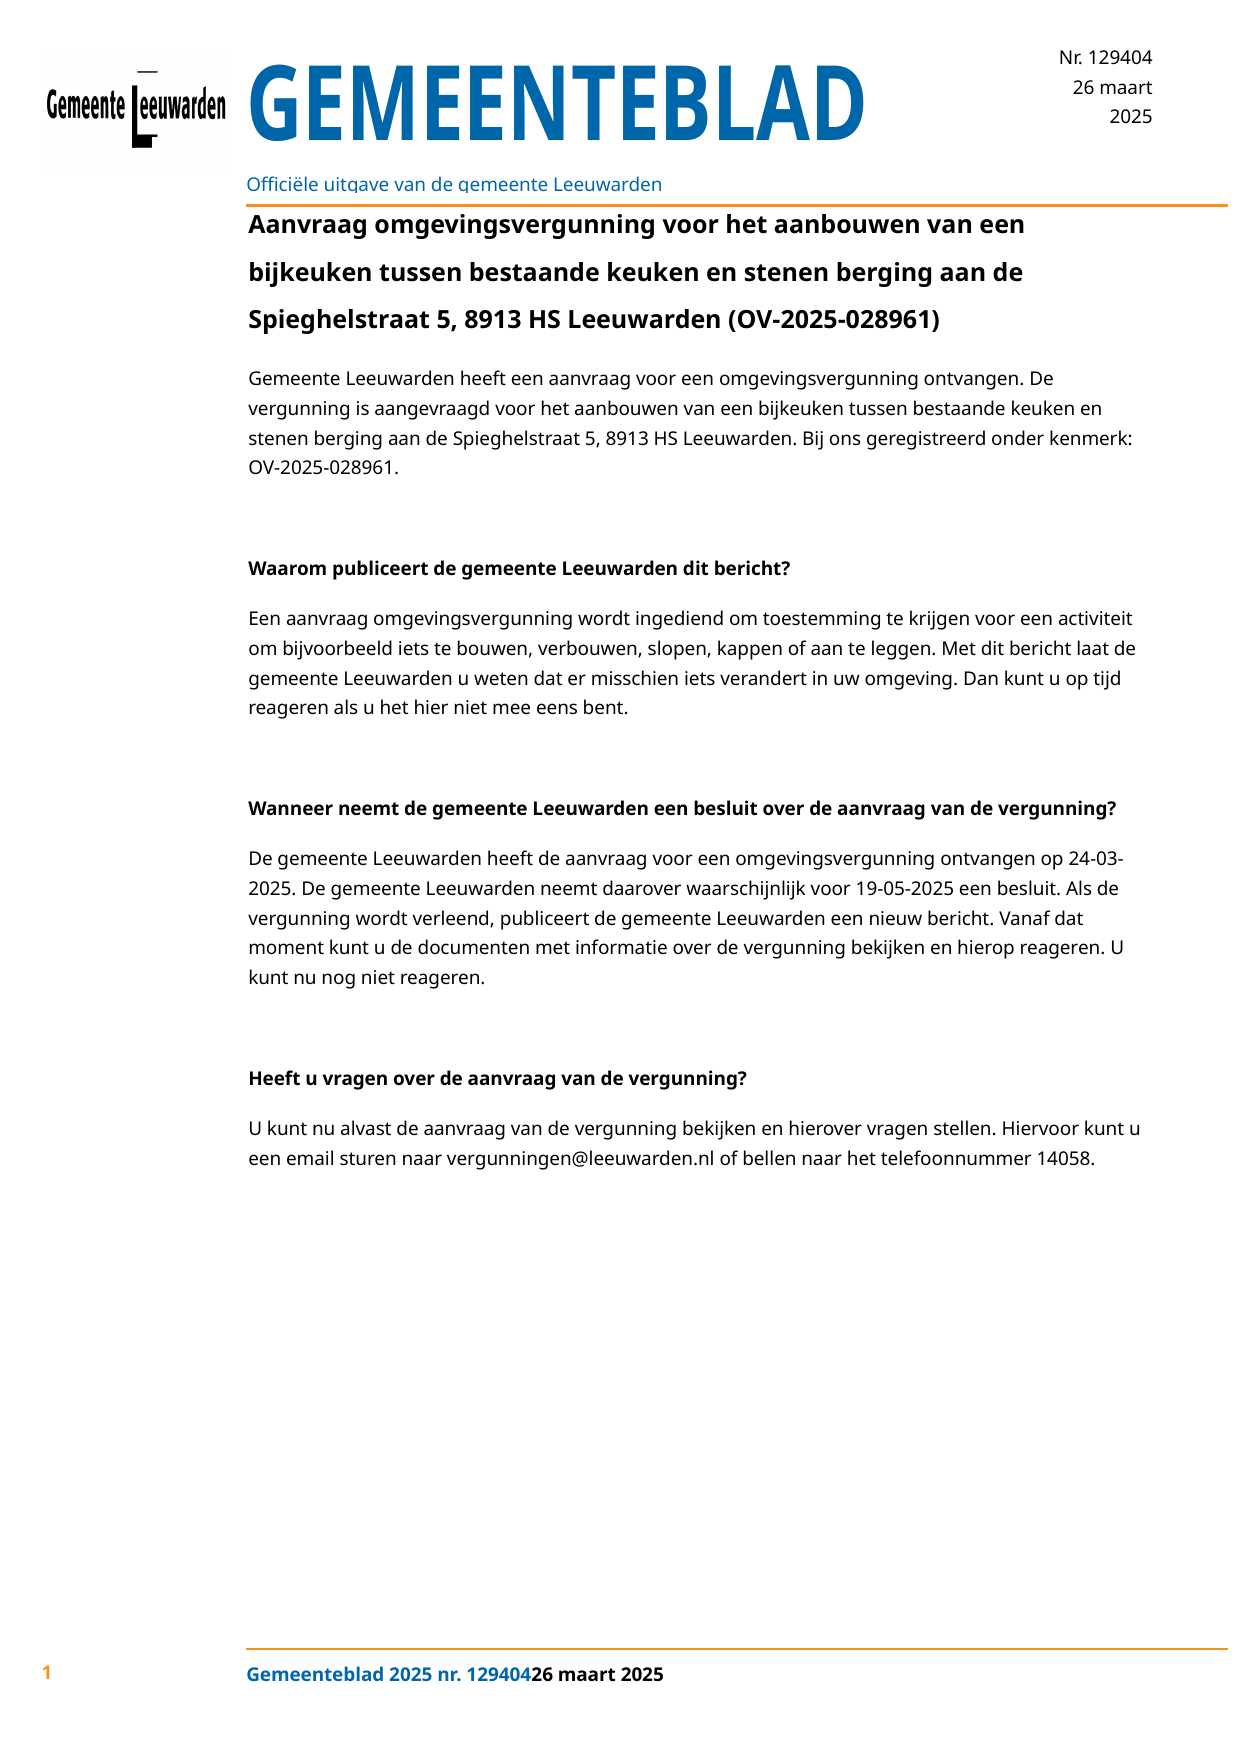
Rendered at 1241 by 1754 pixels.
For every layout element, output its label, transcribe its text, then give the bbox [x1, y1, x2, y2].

text Aanvraag omgevingsvergunning voor het aanbouwen van een bijkeuken tussen bestaande keuken en stenen berging aan de Spieghelstraat 5, 8913 HS Leeuwarden (OV-2025-028961) [248, 207, 1152, 336]
text De gemeente Leeuwarden heeft de aanvraag voor een omgevingsvergunning ontvangen op 24-03-2025. De gemeente Leeuwarden neemt daarover waarschijnlijk voor 19-05-2025 een besluit. Als de vergunning wordt verleend, publiceert de gemeente Leeuwarden een nieuw bericht. Vanaf dat moment kunt u de documenten met informatie over de vergunning bekijken en hierop reageren. U kunt nu nog niet reageren. [248, 846, 1152, 989]
text Wanneer neemt de gemeente Leeuwarden een besluit over de aanvraag van de vergunning? [248, 795, 1152, 821]
picture [41, 47, 231, 172]
text Waarom publiceert de gemeente Leeuwarden dit bericht? [248, 555, 1152, 581]
text U kunt nu alvast de aanvraag van de vergunning bekijken en hierover vragen stellen. Hiervoor kunt u een email sturen naar vergunningen@leeuwarden.nl of bellen naar het telefoonnummer 14058. [248, 1115, 1152, 1170]
text Heeft u vragen over de aanvraag van de vergunning? [248, 1065, 1152, 1090]
text Gemeente Leeuwarden heeft een aanvraag voor een omgevingsvergunning ontvangen. De vergunning is aangevraagd voor het aanbouwen van een bijkeuken tussen bestaande keuken en stenen berging aan de Spieghelstraat 5, 8913 HS Leeuwarden. Bij ons geregistreerd onder kenmerk: OV-2025-028961. [248, 366, 1152, 480]
text Een aanvraag omgevingsvergunning wordt ingediend om toestemming te krijgen voor een activiteit om bijvoorbeeld iets te bouwen, verbouwen, slopen, kappen of aan te leggen. Met dit bericht laat de gemeente Leeuwarden u weten dat er misschien iets verandert in uw omgeving. Dan kunt u op tijd reageren als u het hier niet mee eens bent. [248, 606, 1152, 720]
